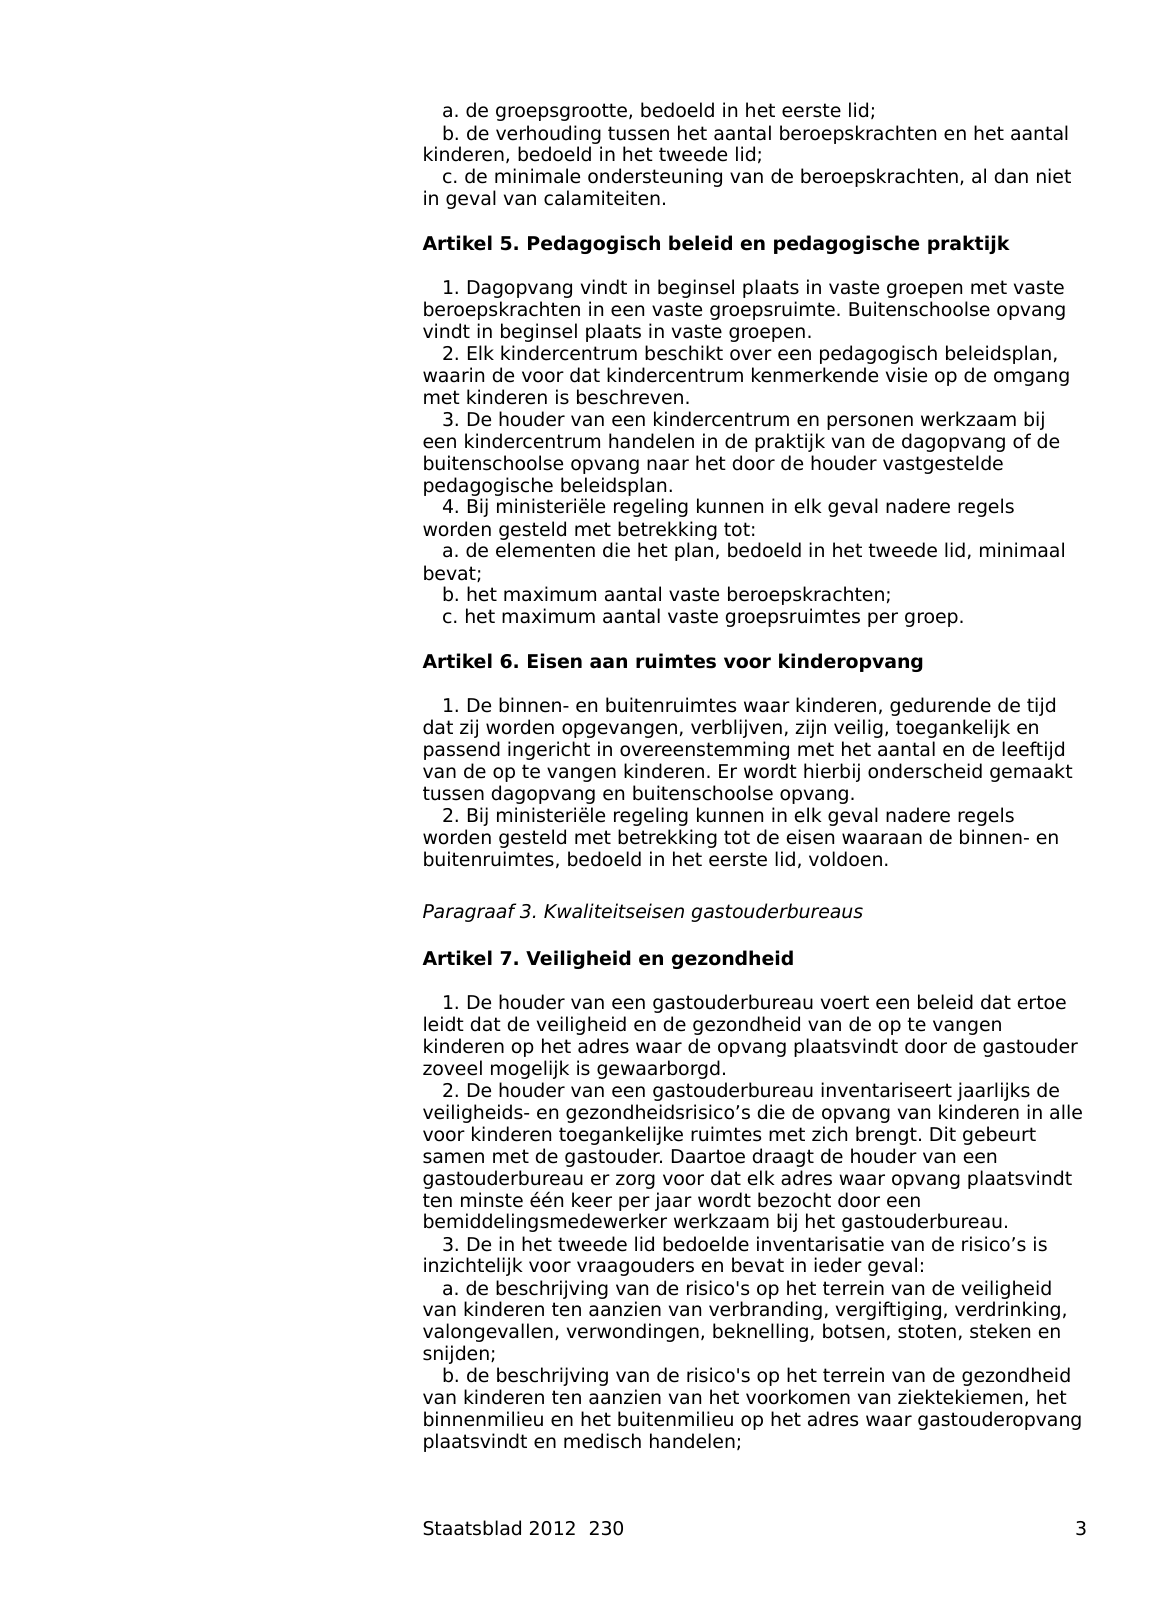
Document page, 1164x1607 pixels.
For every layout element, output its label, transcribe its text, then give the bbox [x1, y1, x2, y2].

subtitle Artikel 5. Pedagogisch beleid en pedagogische praktijk [422, 232, 1087, 254]
text a. de groepsgrootte, bedoeld in het eerste lid; [422, 100, 1087, 122]
text 1. De binnen- en buitenruimtes waar kinderen, gedurende de tijd dat zij worden opgevangen, verblijven, zijn veilig, toegankelijk en passend ingericht in overeenstemming met het aantal en de leeftijd van de op te vangen kinderen. Er wordt hierbij onderscheid gemaakt tussen dagopvang en buitenschoolse opvang. [422, 695, 1087, 804]
text a. de elementen die het plan, bedoeld in het tweede lid, minimaal bevat; [422, 540, 1087, 584]
text 1. Dagopvang vindt in beginsel plaats in vaste groepen met vaste beroepskrachten in een vaste groepsruimte. Buitenschoolse opvang vindt in beginsel plaats in vaste groepen. [422, 277, 1087, 343]
text b. de beschrijving van de risico's op het terrein van de gezondheid van kinderen ten aanzien van het voorkomen van ziektekiemen, het binnenmilieu en het buitenmilieu op het adres waar gastouderopvang plaatsvindt en medisch handelen; [422, 1365, 1087, 1453]
text b. het maximum aantal vaste beroepskrachten; [422, 584, 1087, 606]
text b. de verhouding tussen het aantal beroepskrachten en het aantal kinderen, bedoeld in het tweede lid; [422, 122, 1087, 166]
text 1. De houder van een gastouderbureau voert een beleid dat ertoe leidt dat de veiligheid en de gezondheid van de op te vangen kinderen op het adres waar de opvang plaatsvindt door de gastouder zoveel mogelijk is gewaarborgd. [422, 992, 1087, 1079]
text c. het maximum aantal vaste groepsruimtes per groep. [422, 606, 1087, 628]
text 2. Bij ministeriële regeling kunnen in elk geval nadere regels worden gesteld met betrekking tot de eisen waaraan de binnen- en buitenruimtes, bedoeld in het eerste lid, voldoen. [422, 804, 1087, 871]
subtitle Paragraaf 3. Kwaliteitseisen gastouderbureaus [422, 901, 1087, 922]
text 4. Bij ministeriële regeling kunnen in elk geval nadere regels worden gesteld met betrekking tot: [422, 496, 1087, 540]
text 2. De houder van een gastouderbureau inventariseert jaarlijks de veiligheids- en gezondheidsrisico’s die de opvang van kinderen in alle voor kinderen toegankelijke ruimtes met zich brengt. Dit gebeurt samen met de gastouder. Daartoe draagt de houder van een gastouderbureau er zorg voor dat elk adres waar opvang plaatsvindt ten minste één keer per jaar wordt bezocht door een bemiddelingsmedewerker werkzaam bij het gastouderbureau. [422, 1079, 1087, 1233]
text 3. De houder van een kindercentrum en personen werkzaam bij een kindercentrum handelen in de praktijk van de dagopvang of de buitenschoolse opvang naar het door de houder vastgestelde pedagogische beleidsplan. [422, 408, 1087, 496]
text 2. Elk kindercentrum beschikt over een pedagogisch beleidsplan, waarin de voor dat kindercentrum kenmerkende visie op de omgang met kinderen is beschreven. [422, 343, 1087, 408]
text 3. De in het tweede lid bedoelde inventarisatie van de risico’s is inzichtelijk voor vraagouders en bevat in ieder geval: [422, 1233, 1087, 1277]
text a. de beschrijving van de risico's op het terrein van de veiligheid van kinderen ten aanzien van verbranding, vergiftiging, verdrinking, valongevallen, verwondingen, beknelling, botsen, stoten, steken en snijden; [422, 1277, 1087, 1365]
text c. de minimale ondersteuning van de beroepskrachten, al dan niet in geval van calamiteiten. [422, 166, 1087, 210]
subtitle Artikel 6. Eisen aan ruimtes voor kinderopvang [422, 651, 1087, 672]
subtitle Artikel 7. Veiligheid en gezondheid [422, 947, 1087, 969]
